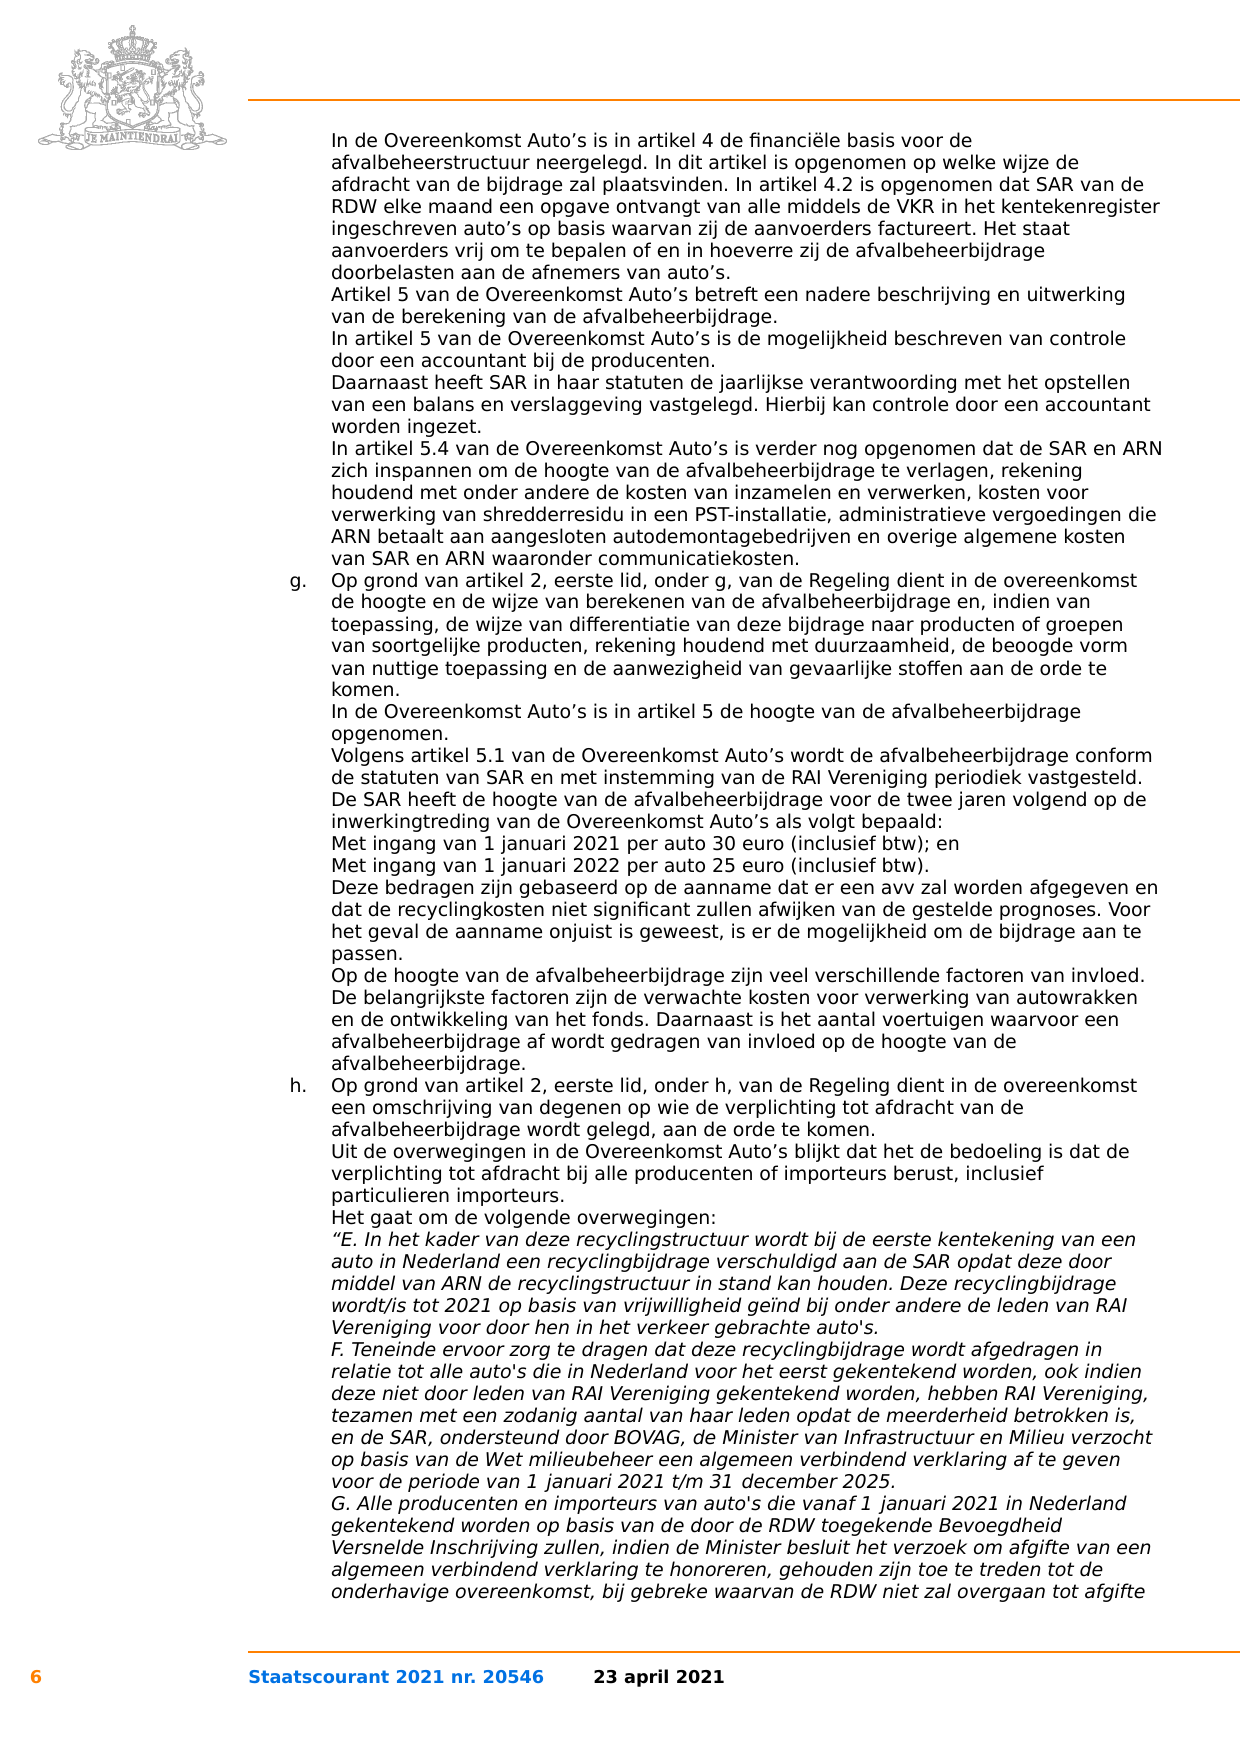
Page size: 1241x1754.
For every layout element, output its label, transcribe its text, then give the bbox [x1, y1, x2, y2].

text F. Teneinde ervoor zorg te dragen dat deze recyclingbijdrage wordt afgedragen in relatie tot alle auto's die in Nederland voor het eerst gekentekend worden, ook indien deze niet door leden van RAI Vereniging gekentekend worden, hebben RAI Vereniging, tezamen met een zodanig aantal van haar leden opdat de meerderheid betrokken is, en de SAR, ondersteund door BOVAG, de Minister van Infrastructuur en Milieu verzocht op basis van de Wet milieubeheer een algemeen verbindend verklaring af te geven voor de periode van 1 januari 2021 t/m 31 december 2025. [331, 1339, 1163, 1493]
text “E. In het kader van deze recyclingstructuur wordt bij de eerste kentekening van een auto in Nederland een recyclingbijdrage verschuldigd aan de SAR opdat deze door middel van ARN de recyclingstructuur in stand kan houden. Deze recyclingbijdrage wordt/is tot 2021 op basis van vrijwilligheid geïnd bij onder andere de leden van RAI Vereniging voor door hen in het verkeer gebrachte auto's. [331, 1229, 1163, 1339]
text De SAR heeft de hoogte van de afvalbeheerbijdrage voor de twee jaren volgend op de inwerkingtreding van de Overeenkomst Auto’s als volgt bepaald: [331, 789, 1163, 833]
text In artikel 5 van de Overeenkomst Auto’s is de mogelijkheid beschreven van controle door een accountant bij de producenten. [331, 328, 1163, 372]
text Het gaat om de volgende overwegingen: [331, 1207, 1163, 1229]
text Volgens artikel 5.1 van de Overeenkomst Auto’s wordt de afvalbeheerbijdrage conform de statuten van SAR en met instemming van de RAI Vereniging periodiek vastgesteld. [331, 745, 1163, 789]
text h. Op grond van artikel 2, eerste lid, onder h, van de Regeling dient in de overeenkomst een omschrijving van degenen op wie de verplichting tot afdracht van de afvalbeheerbijdrage wordt gelegd, aan de orde te komen. [289, 1075, 1163, 1141]
text In de Overeenkomst Auto’s is in artikel 5 de hoogte van de afvalbeheerbijdrage opgenomen. [331, 701, 1163, 745]
text Uit de overwegingen in de Overeenkomst Auto’s blijkt dat het de bedoeling is dat de verplichting tot afdracht bij alle producenten of importeurs berust, inclusief particulieren importeurs. [331, 1141, 1163, 1207]
text g. Op grond van artikel 2, eerste lid, onder g, van de Regeling dient in de overeenkomst de hoogte en de wijze van berekenen van de afvalbeheerbijdrage en, indien van toepassing, de wijze van differentiatie van deze bijdrage naar producten of groepen van soortgelijke producten, rekening houdend met duurzaamheid, de beoogde vorm van nuttige toepassing en de aanwezigheid van gevaarlijke stoffen aan de orde te komen. [289, 569, 1163, 701]
text Artikel 5 van de Overeenkomst Auto’s betreft een nadere beschrijving en uitwerking van de berekening van de afvalbeheerbijdrage. [331, 284, 1163, 328]
text Met ingang van 1 januari 2022 per auto 25 euro (inclusief btw). [331, 855, 1163, 877]
text In artikel 5.4 van de Overeenkomst Auto’s is verder nog opgenomen dat de SAR en ARN zich inspannen om de hoogte van de afvalbeheerbijdrage te verlagen, rekening houdend met onder andere de kosten van inzamelen en verwerken, kosten voor verwerking van shredderresidu in een PST-installatie, administratieve vergoedingen die ARN betaalt aan aangesloten autodemontagebedrijven en overige algemene kosten van SAR en ARN waaronder communicatiekosten. [331, 438, 1163, 569]
text In de Overeenkomst Auto’s is in artikel 4 de financiële basis voor de afvalbeheerstructuur neergelegd. In dit artikel is opgenomen op welke wijze de afdracht van de bijdrage zal plaatsvinden. In artikel 4.2 is opgenomen dat SAR van de RDW elke maand een opgave ontvangt van alle middels de VKR in het kentekenregister ingeschreven auto’s op basis waarvan zij de aanvoerders factureert. Het staat aanvoerders vrij om te bepalen of en in hoeverre zij de afvalbeheerbijdrage doorbelasten aan de afnemers van auto’s. [331, 130, 1163, 284]
text Op de hoogte van de afvalbeheerbijdrage zijn veel verschillende factoren van invloed. De belangrijkste factoren zijn de verwachte kosten voor verwerking van autowrakken en de ontwikkeling van het fonds. Daarnaast is het aantal voertuigen waarvoor een afvalbeheerbijdrage af wordt gedragen van invloed op de hoogte van de afvalbeheerbijdrage. [331, 965, 1163, 1075]
text Met ingang van 1 januari 2021 per auto 30 euro (inclusief btw); en [331, 833, 1163, 855]
text Deze bedragen zijn gebaseerd op de aanname dat er een avv zal worden afgegeven en dat de recyclingkosten niet significant zullen afwijken van de gestelde prognoses. Voor het geval de aanname onjuist is geweest, is er de mogelijkheid om de bijdrage aan te passen. [331, 877, 1163, 965]
text Daarnaast heeft SAR in haar statuten de jaarlijkse verantwoording met het opstellen van een balans en verslaggeving vastgelegd. Hierbij kan controle door een accountant worden ingezet. [331, 372, 1163, 438]
picture [38, 25, 227, 150]
text G. Alle producenten en importeurs van auto's die vanaf 1 januari 2021 in Nederland gekentekend worden op basis van de door de RDW toegekende Bevoegdheid Versnelde Inschrijving zullen, indien de Minister besluit het verzoek om afgifte van een algemeen verbindend verklaring te honoreren, gehouden zijn toe te treden tot de onderhavige overeenkomst, bij gebreke waarvan de RDW niet zal overgaan tot afgifte [331, 1493, 1163, 1602]
